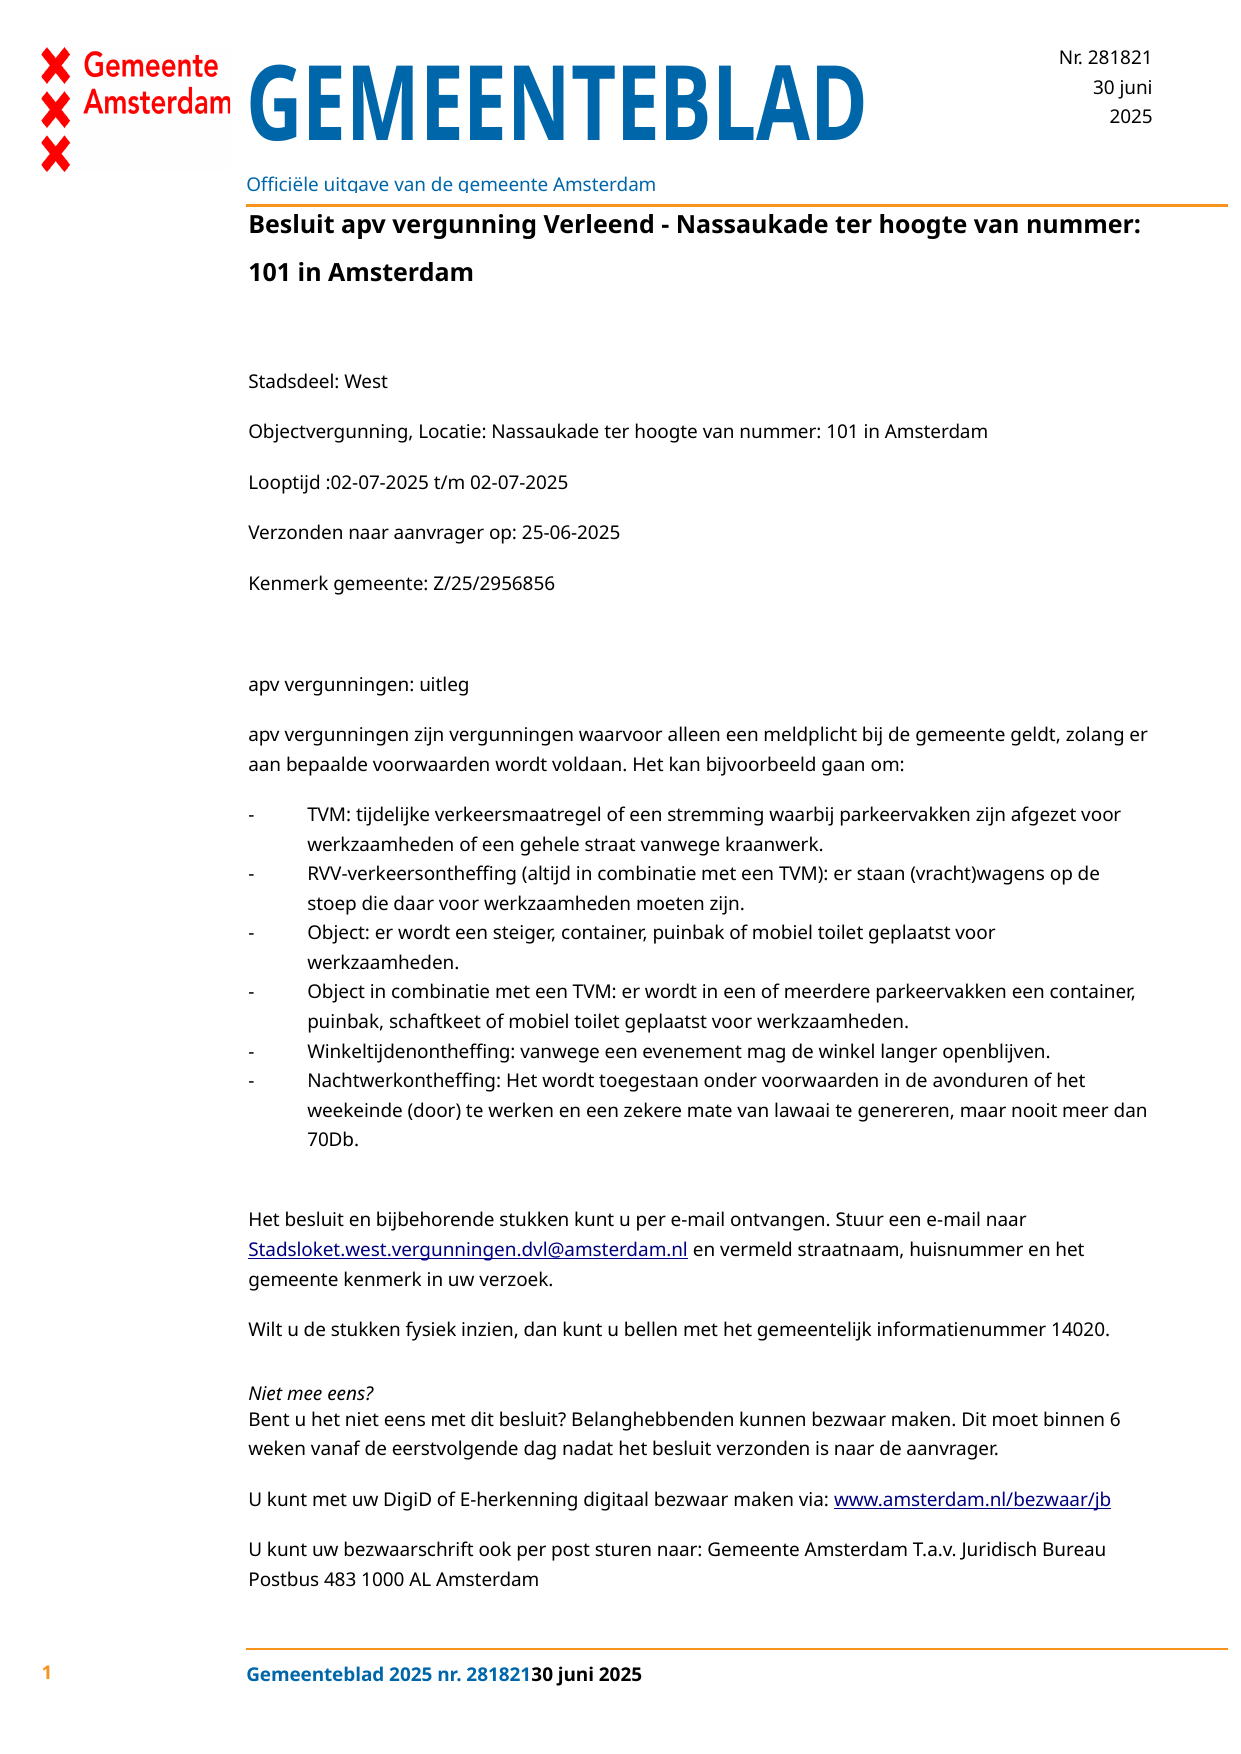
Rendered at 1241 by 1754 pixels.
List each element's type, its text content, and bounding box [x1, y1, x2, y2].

text U kunt met uw DigiD of E-herkenning digitaal bezwaar maken via: www.amsterdam.nl/bezwaar/jb [248, 1486, 1152, 1512]
list Nachtwerkontheffing: Het wordt toegestaan onder voorwaarden in de avonduren of het weekeinde (door) te werken en een zekere mate van lawaai te genereren, maar nooit meer dan 70Db. [248, 1067, 1152, 1152]
list Object in combinatie met een TVM: er wordt in een of meerdere parkeervakken een container, puinbak, schaftkeet of mobiel toilet geplaatst voor werkzaamheden. [248, 979, 1152, 1034]
text Stadsdeel: West [248, 368, 1152, 394]
text Niet mee eens? [248, 1380, 1152, 1406]
list TVM: tijdelijke verkeersmaatregel of een stremming waarbij parkeervakken zijn afgezet voor werkzaamheden of een gehele straat vanwege kraanwerk. [248, 801, 1152, 857]
text Bent u het niet eens met dit besluit? Belanghebbenden kunnen bezwaar maken. Dit moet binnen 6 weken vanaf de eerstvolgende dag nadat het besluit verzonden is naar de aanvrager. [248, 1406, 1152, 1461]
text U kunt uw bezwaarschrift ook per post sturen naar: Gemeente Amsterdam T.a.v. Juridisch Bureau Postbus 483 1000 AL Amsterdam [248, 1536, 1152, 1592]
text Besluit apv vergunning Verleend - Nassaukade ter hoogte van nummer: 101 in Amsterdam [248, 207, 1152, 288]
text Objectvergunning, Locatie: Nassaukade ter hoogte van nummer: 101 in Amsterdam [248, 419, 1152, 444]
text apv vergunningen zijn vergunningen waarvoor alleen een meldplicht bij de gemeente geldt, zolang er aan bepaalde voorwaarden wordt voldaan. Het kan bijvoorbeeld gaan om: [248, 721, 1152, 777]
text Wilt u de stukken fysiek inzien, dan kunt u bellen met het gemeentelijk informatienummer 14020. [248, 1316, 1152, 1342]
text Kenmerk gemeente: Z/25/2956856 [248, 570, 1152, 596]
list RVV-verkeersontheffing (altijd in combinatie met een TVM): er staan (vracht)wagens op de stoep die daar voor werkzaamheden moeten zijn. [248, 860, 1152, 916]
text Het besluit en bijbehorende stukken kunt u per e-mail ontvangen. Stuur een e-mail naar Stadsloket.west.vergunningen.dvl@amsterdam.nl en vermeld straatnaam, huisnummer en het gemeente kenmerk in uw verzoek. [248, 1207, 1152, 1292]
list Object: er wordt een steiger, container, puinbak of mobiel toilet geplaatst voor werkzaamheden. [248, 919, 1152, 975]
picture [41, 47, 231, 172]
text Verzonden naar aanvrager op: 25-06-2025 [248, 519, 1152, 545]
text Looptijd :02-07-2025 t/m 02-07-2025 [248, 469, 1152, 495]
text apv vergunningen: uitleg [248, 671, 1152, 697]
list Winkeltijdenontheffing: vanwege een evenement mag de winkel langer openblijven. [248, 1038, 1152, 1064]
